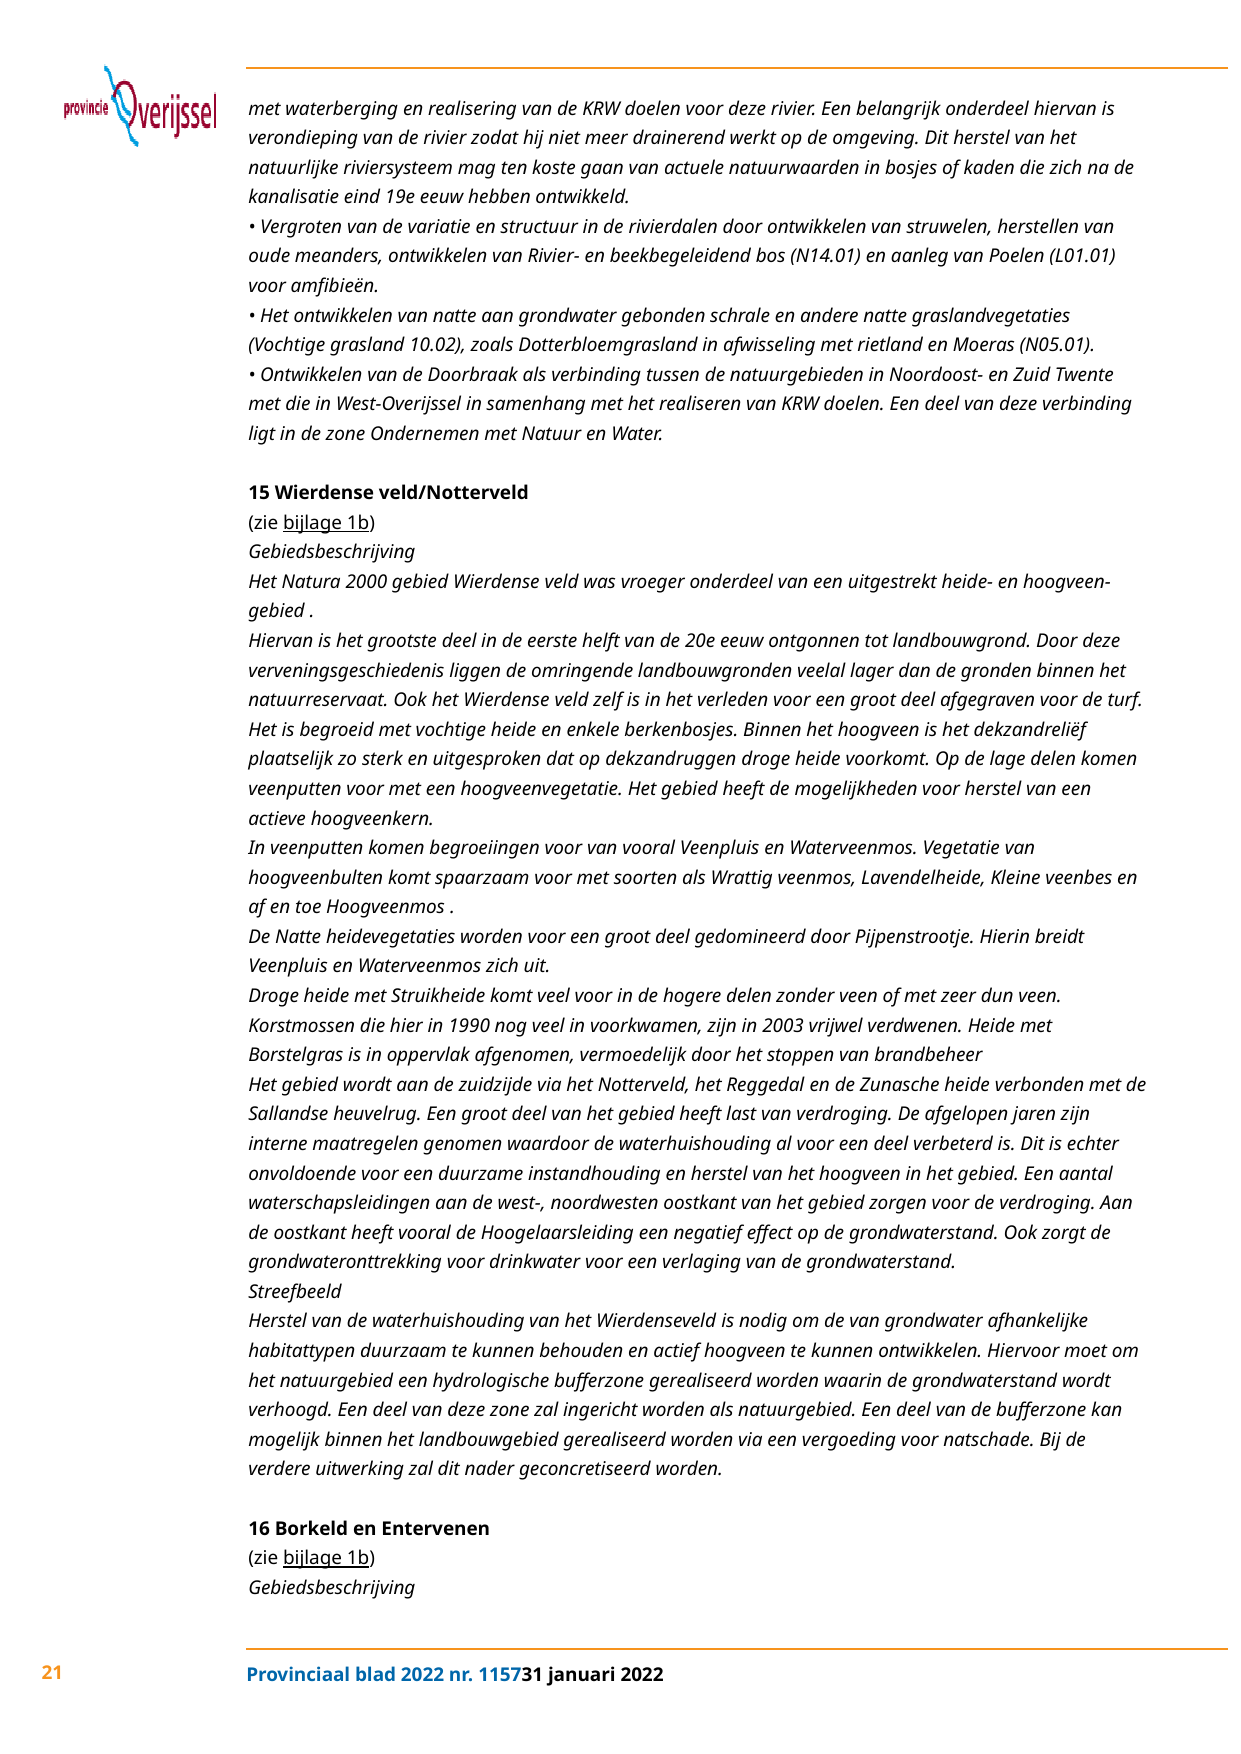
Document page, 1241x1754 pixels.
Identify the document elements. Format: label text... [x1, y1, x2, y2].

text met waterberging en realisering van de KRW doelen voor deze rivier. Een belangrijk onderdeel hiervan is verondieping van de rivier zodat hij niet meer drainerend werkt op de omgeving. Dit herstel van het natuurlijke riviersysteem mag ten koste gaan van actuele natuurwaarden in bosjes of kaden die zich na de kanalisatie eind 19e eeuw hebben ontwikkeld. [248, 95, 1152, 209]
text Gebiedsbeschrijving [248, 538, 1152, 564]
text 16 Borkeld en Entervenen [248, 1515, 1152, 1541]
text Droge heide met Struikheide komt veel voor in de hogere delen zonder veen of met zeer dun veen. Korstmossen die hier in 1990 nog veel in voorkwamen, zijn in 2003 vrijwel verdwenen. Heide met Borstelgras is in oppervlak afgenomen, vermoedelijk door het stoppen van brandbeheer [248, 982, 1152, 1067]
text Het gebied wordt aan de zuidzijde via het Notterveld, het Reggedal en de Zunasche heide verbonden met de Sallandse heuvelrug. Een groot deel van het gebied heeft last van verdroging. De afgelopen jaren zijn interne maatregelen genomen waardoor de waterhuishouding al voor een deel verbeterd is. Dit is echter onvoldoende voor een duurzame instandhouding en herstel van het hoogveen in het gebied. Een aantal waterschapsleidingen aan de west-, noordwesten oostkant van het gebied zorgen voor de verdroging. Aan de oostkant heeft vooral de Hoogelaarsleiding een negatief effect op de grondwaterstand. Ook zorgt de grondwateronttrekking voor drinkwater voor een verlaging van de grondwaterstand. [248, 1071, 1152, 1274]
text De Natte heidevegetaties worden voor een groot deel gedomineerd door Pijpenstrootje. Hierin breidt Veenpluis en Waterveenmos zich uit. [248, 923, 1152, 978]
picture [41, 47, 231, 172]
text (zie bijlage 1b) [248, 509, 1152, 535]
text Gebiedsbeschrijving [248, 1574, 1152, 1600]
text Streefbeeld [248, 1278, 1152, 1304]
text (zie bijlage 1b) [248, 1544, 1152, 1570]
text 15 Wierdense veld/Notterveld [248, 479, 1152, 505]
text In veenputten komen begroeiingen voor van vooral Veenpluis en Waterveenmos. Vegetatie van hoogveenbulten komt spaarzaam voor met soorten als Wrattig veenmos, Lavendelheide, Kleine veenbes en af en toe Hoogveenmos . [248, 834, 1152, 919]
text • Ontwikkelen van de Doorbraak als verbinding tussen de natuurgebieden in Noordoost- en Zuid Twente met die in West-Overijssel in samenhang met het realiseren van KRW doelen. Een deel van deze verbinding ligt in de zone Ondernemen met Natuur en Water. [248, 361, 1152, 446]
text • Vergroten van de variatie en structuur in de rivierdalen door ontwikkelen van struwelen, herstellen van oude meanders, ontwikkelen van Rivier- en beekbegeleidend bos (N14.01) en aanleg van Poelen (L01.01) voor amfibieën. [248, 213, 1152, 298]
text Herstel van de waterhuishouding van het Wierdenseveld is nodig om de van grondwater afhankelijke habitattypen duurzaam te kunnen behouden en actief hoogveen te kunnen ontwikkelen. Hiervoor moet om het natuurgebied een hydrologische bufferzone gerealiseerd worden waarin de grondwaterstand wordt verhoogd. Een deel van deze zone zal ingericht worden als natuurgebied. Een deel van de bufferzone kan mogelijk binnen het landbouwgebied gerealiseerd worden via een vergoeding voor natschade. Bij de verdere uitwerking zal dit nader geconcretiseerd worden. [248, 1308, 1152, 1481]
text Het Natura 2000 gebied Wierdense veld was vroeger onderdeel van een uitgestrekt heide- en hoogveen-gebied . [248, 568, 1152, 623]
text Hiervan is het grootste deel in de eerste helft van de 20e eeuw ontgonnen tot landbouwgrond. Door deze verveningsgeschiedenis liggen de omringende landbouwgronden veelal lager dan de gronden binnen het natuurreservaat. Ook het Wierdense veld zelf is in het verleden voor een groot deel afgegraven voor de turf. Het is begroeid met vochtige heide en enkele berkenbosjes. Binnen het hoogveen is het dekzandreliëf plaatselijk zo sterk en uitgesproken dat op dekzandruggen droge heide voorkomt. Op de lage delen komen veenputten voor met een hoogveenvegetatie. Het gebied heeft de mogelijkheden voor herstel van een actieve hoogveenkern. [248, 627, 1152, 831]
text • Het ontwikkelen van natte aan grondwater gebonden schrale en andere natte graslandvegetaties (Vochtige grasland 10.02), zoals Dotterbloemgrasland in afwisseling met rietland en Moeras (N05.01). [248, 302, 1152, 357]
